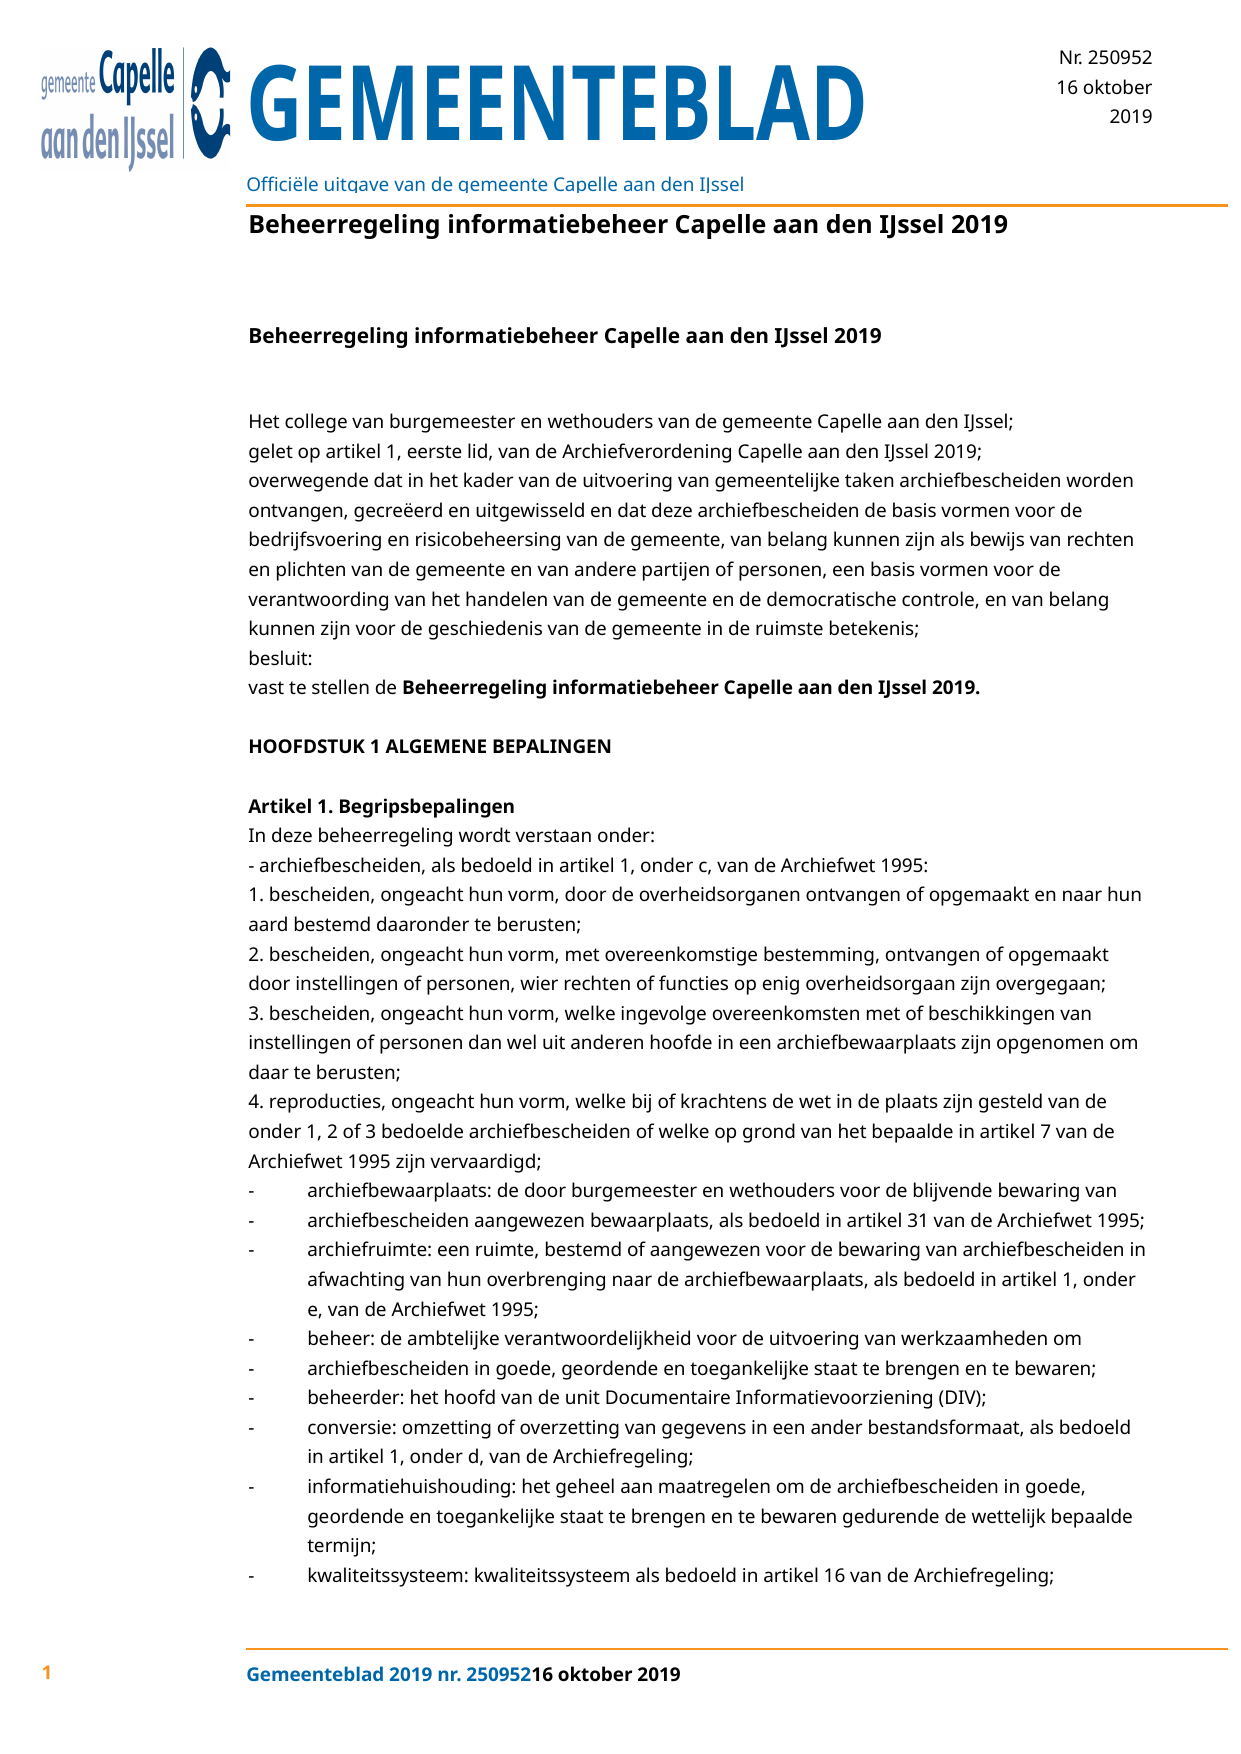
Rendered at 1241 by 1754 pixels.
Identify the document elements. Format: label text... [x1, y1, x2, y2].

picture [41, 47, 231, 172]
list beheer: de ambtelijke verantwoordelijkheid voor de uitvoering van werkzaamheden om [248, 1325, 1152, 1351]
text Beheerregeling informatiebeheer Capelle aan den IJssel 2019 [248, 321, 1152, 349]
text overwegende dat in het kader van de uitvoering van gemeentelijke taken archiefbescheiden worden [248, 467, 1152, 493]
text Het college van burgemeester en wethouders van de gemeente Capelle aan den IJssel; [248, 408, 1152, 434]
text HOOFDSTUK 1 ALGEMENE BEPALINGEN [248, 734, 1152, 759]
list archiefbewaarplaats: de door burgemeester en wethouders voor de blijvende bewaring van [248, 1177, 1152, 1203]
list informatiehuishouding: het geheel aan maatregelen om de archiefbescheiden in goede, geordende en toegankelijke staat te brengen en te bewaren gedurende de wettelijk bepaalde termijn; [248, 1473, 1152, 1558]
list archiefbescheiden in goede, geordende en toegankelijke staat te brengen en te bewaren; [248, 1355, 1152, 1381]
text 3. bescheiden, ongeacht hun vorm, welke ingevolge overeenkomsten met of beschikkingen van instellingen of personen dan wel uit anderen hoofde in een archiefbewaarplaats zijn opgenomen om daar te berusten; [248, 1000, 1152, 1085]
list beheerder: het hoofd van de unit Documentaire Informatievoorziening (DIV); [248, 1384, 1152, 1410]
list archiefruimte: een ruimte, bestemd of aangewezen voor de bewaring van archiefbescheiden in afwachting van hun overbrenging naar de archiefbewaarplaats, als bedoeld in artikel 1, onder e, van de Archiefwet 1995; [248, 1237, 1152, 1322]
text gelet op artikel 1, eerste lid, van de Archiefverordening Capelle aan den IJssel 2019; [248, 438, 1152, 464]
list archiefbescheiden aangewezen bewaarplaats, als bedoeld in artikel 31 van de Archiefwet 1995; [248, 1207, 1152, 1233]
text 1. bescheiden, ongeacht hun vorm, door de overheidsorganen ontvangen of opgemaakt en naar hun aard bestemd daaronder te berusten; [248, 882, 1152, 937]
text 4. reproducties, ongeacht hun vorm, welke bij of krachtens de wet in de plaats zijn gesteld van de onder 1, 2 of 3 bedoelde archiefbescheiden of welke op grond van het bepaalde in artikel 7 van de Archiefwet 1995 zijn vervaardigd; [248, 1089, 1152, 1174]
text vast te stellen de Beheerregeling informatiebeheer Capelle aan den IJssel 2019. [248, 674, 1152, 700]
text Beheerregeling informatiebeheer Capelle aan den IJssel 2019 [248, 207, 1152, 241]
text 2. bescheiden, ongeacht hun vorm, met overeenkomstige bestemming, ontvangen of opgemaakt door instellingen of personen, wier rechten of functies op enig overheidsorgaan zijn overgegaan; [248, 941, 1152, 996]
text - archiefbescheiden, als bedoeld in artikel 1, onder c, van de Archiefwet 1995: [248, 852, 1152, 878]
text bedrijfsvoering en risicobeheersing van de gemeente, van belang kunnen zijn als bewijs van rechten en plichten van de gemeente en van andere partijen of personen, een basis vormen voor de verantwoording van het handelen van de gemeente en de democratische controle, en van belang kunnen zijn voor de geschiedenis van de gemeente in de ruimste betekenis; [248, 527, 1152, 641]
text Artikel 1. Begripsbepalingen [248, 793, 1152, 819]
list kwaliteitssysteem: kwaliteitssysteem als bedoeld in artikel 16 van de Archiefregeling; [248, 1562, 1152, 1588]
text In deze beheerregeling wordt verstaan onder: [248, 822, 1152, 848]
list conversie: omzetting of overzetting van gegevens in een ander bestandsformaat, als bedoeld in artikel 1, onder d, van de Archiefregeling; [248, 1414, 1152, 1469]
text besluit: [248, 645, 1152, 671]
text ontvangen, gecreëerd en uitgewisseld en dat deze archiefbescheiden de basis vormen voor de [248, 497, 1152, 523]
